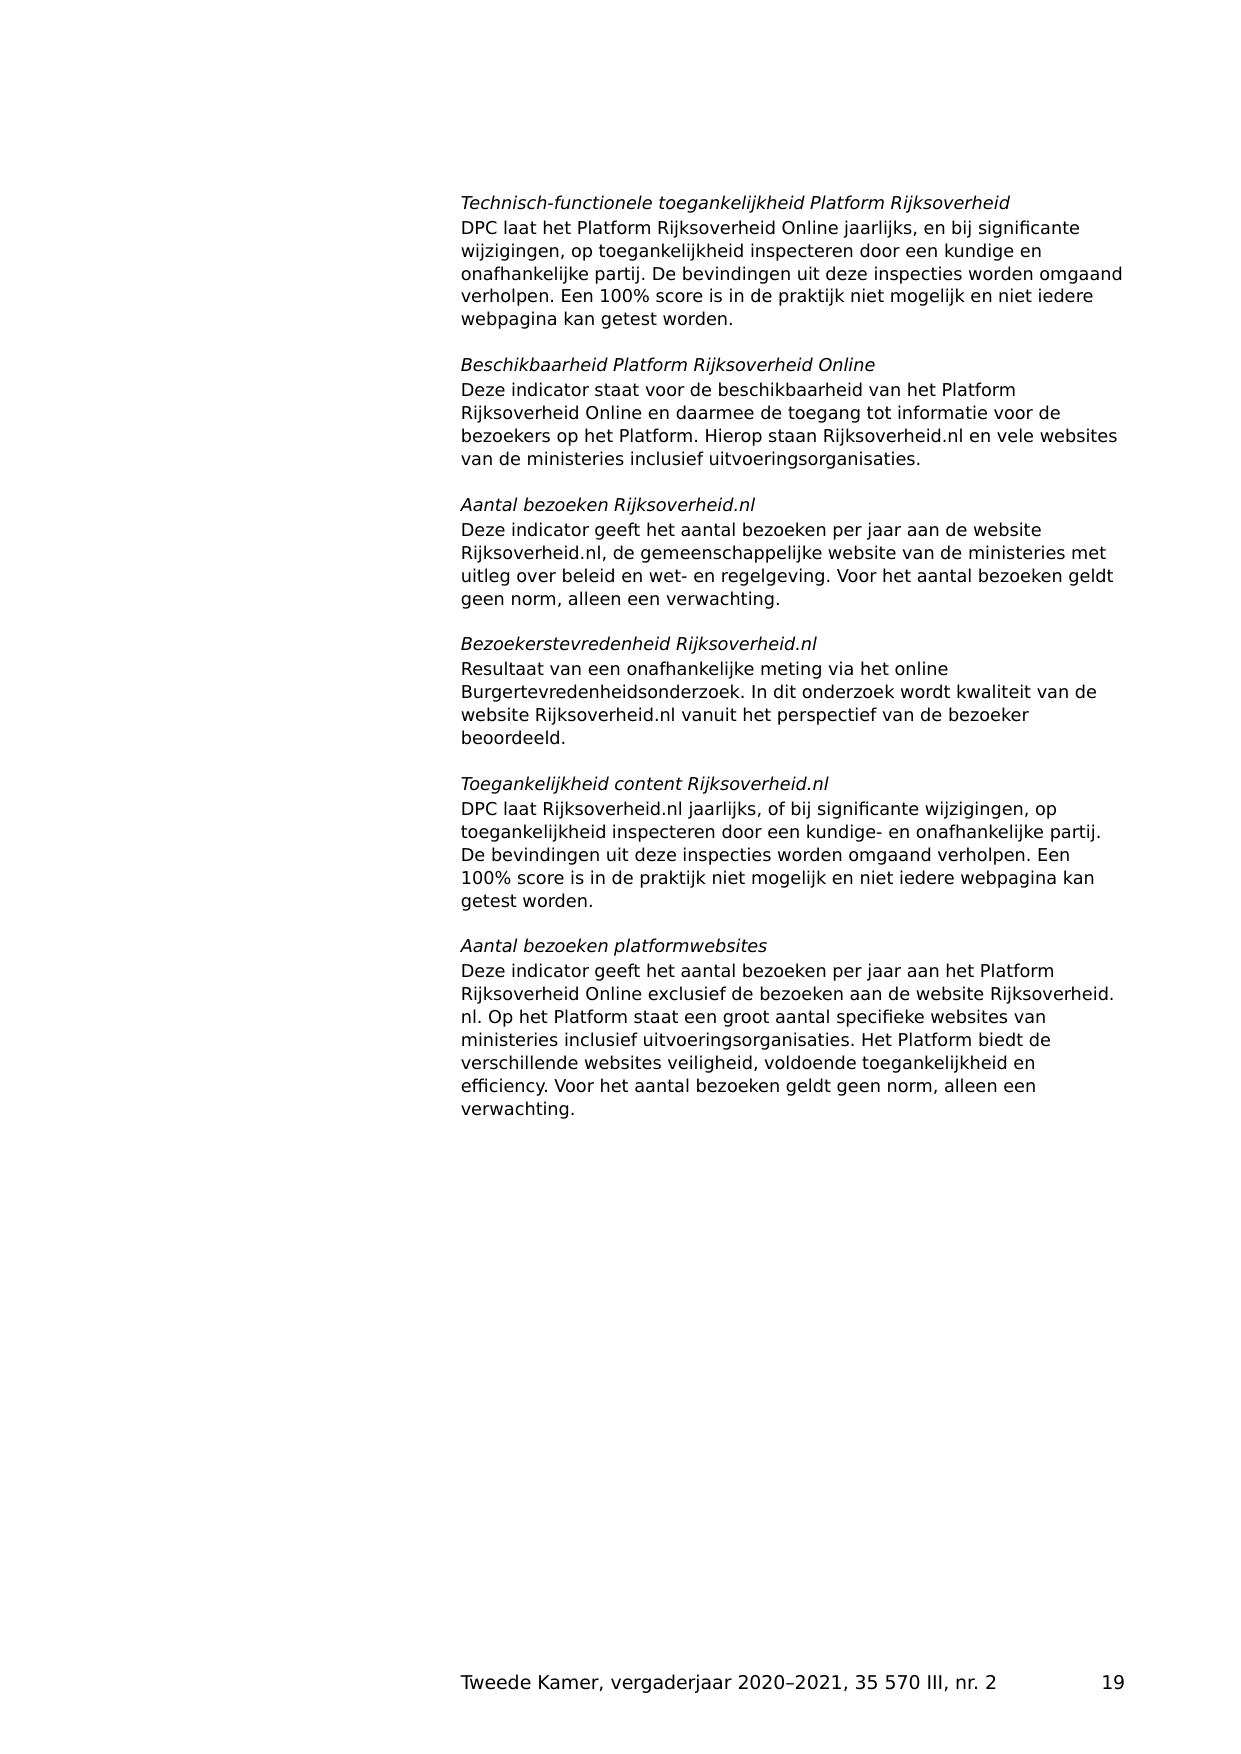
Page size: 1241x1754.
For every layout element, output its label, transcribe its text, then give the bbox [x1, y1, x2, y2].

text DPC laat het Platform Rijksoverheid Online jaarlijks, en bij significante wijzigingen, op toegankelijkheid inspecteren door een kundige en onafhankelijke partij. De bevindingen uit deze inspecties worden omgaand verholpen. Een 100% score is in de praktijk niet mogelijk en niet iedere webpagina kan getest worden. [461, 216, 1125, 330]
text Resultaat van een onafhankelijke meting via het online Burgertevredenheidsonderzoek. In dit onderzoek wordt kwaliteit van de website Rijksoverheid.nl vanuit het perspectief van de bezoeker beoordeeld. [461, 657, 1125, 749]
text Deze indicator geeft het aantal bezoeken per jaar aan de website Rijksoverheid.nl, de gemeenschappelijke website van de ministeries met uitleg over beleid en wet- en regelgeving. Voor het aantal bezoeken geldt geen norm, alleen een verwachting. [461, 518, 1125, 609]
text Deze indicator staat voor de beschikbaarheid van het Platform Rijksoverheid Online en daarmee de toegang tot informatie voor de bezoekers op het Platform. Hierop staan Rijksoverheid.nl en vele websites van de ministeries inclusief uitvoeringsorganisaties. [461, 378, 1125, 470]
text Technisch-functionele toegankelijkheid Platform Rijksoverheid [461, 191, 1125, 214]
text Beschikbaarheid Platform Rijksoverheid Online [461, 353, 1125, 376]
text DPC laat Rijksoverheid.nl jaarlijks, of bij significante wijzigingen, op toegankelijkheid inspecteren door een kundige- en onafhankelijke partij. De bevindingen uit deze inspecties worden omgaand verholpen. Een 100% score is in de praktijk niet mogelijk en niet iedere webpagina kan getest worden. [461, 797, 1125, 912]
text Aantal bezoeken platformwebsites [461, 934, 1125, 957]
text Bezoekerstevredenheid Rijksoverheid.nl [461, 632, 1125, 655]
text Aantal bezoeken Rijksoverheid.nl [461, 493, 1125, 516]
text Deze indicator geeft het aantal bezoeken per jaar aan het Platform Rijksoverheid Online exclusief de bezoeken aan de website Rijksoverheid. nl. Op het Platform staat een groot aantal specifieke websites van ministeries inclusief uitvoeringsorganisaties. Het Platform biedt de verschillende websites veiligheid, voldoende toegankelijkheid en efficiency. Voor het aantal bezoeken geldt geen norm, alleen een verwachting. [461, 959, 1125, 1120]
text Toegankelijkheid content Rijksoverheid.nl [461, 772, 1125, 795]
